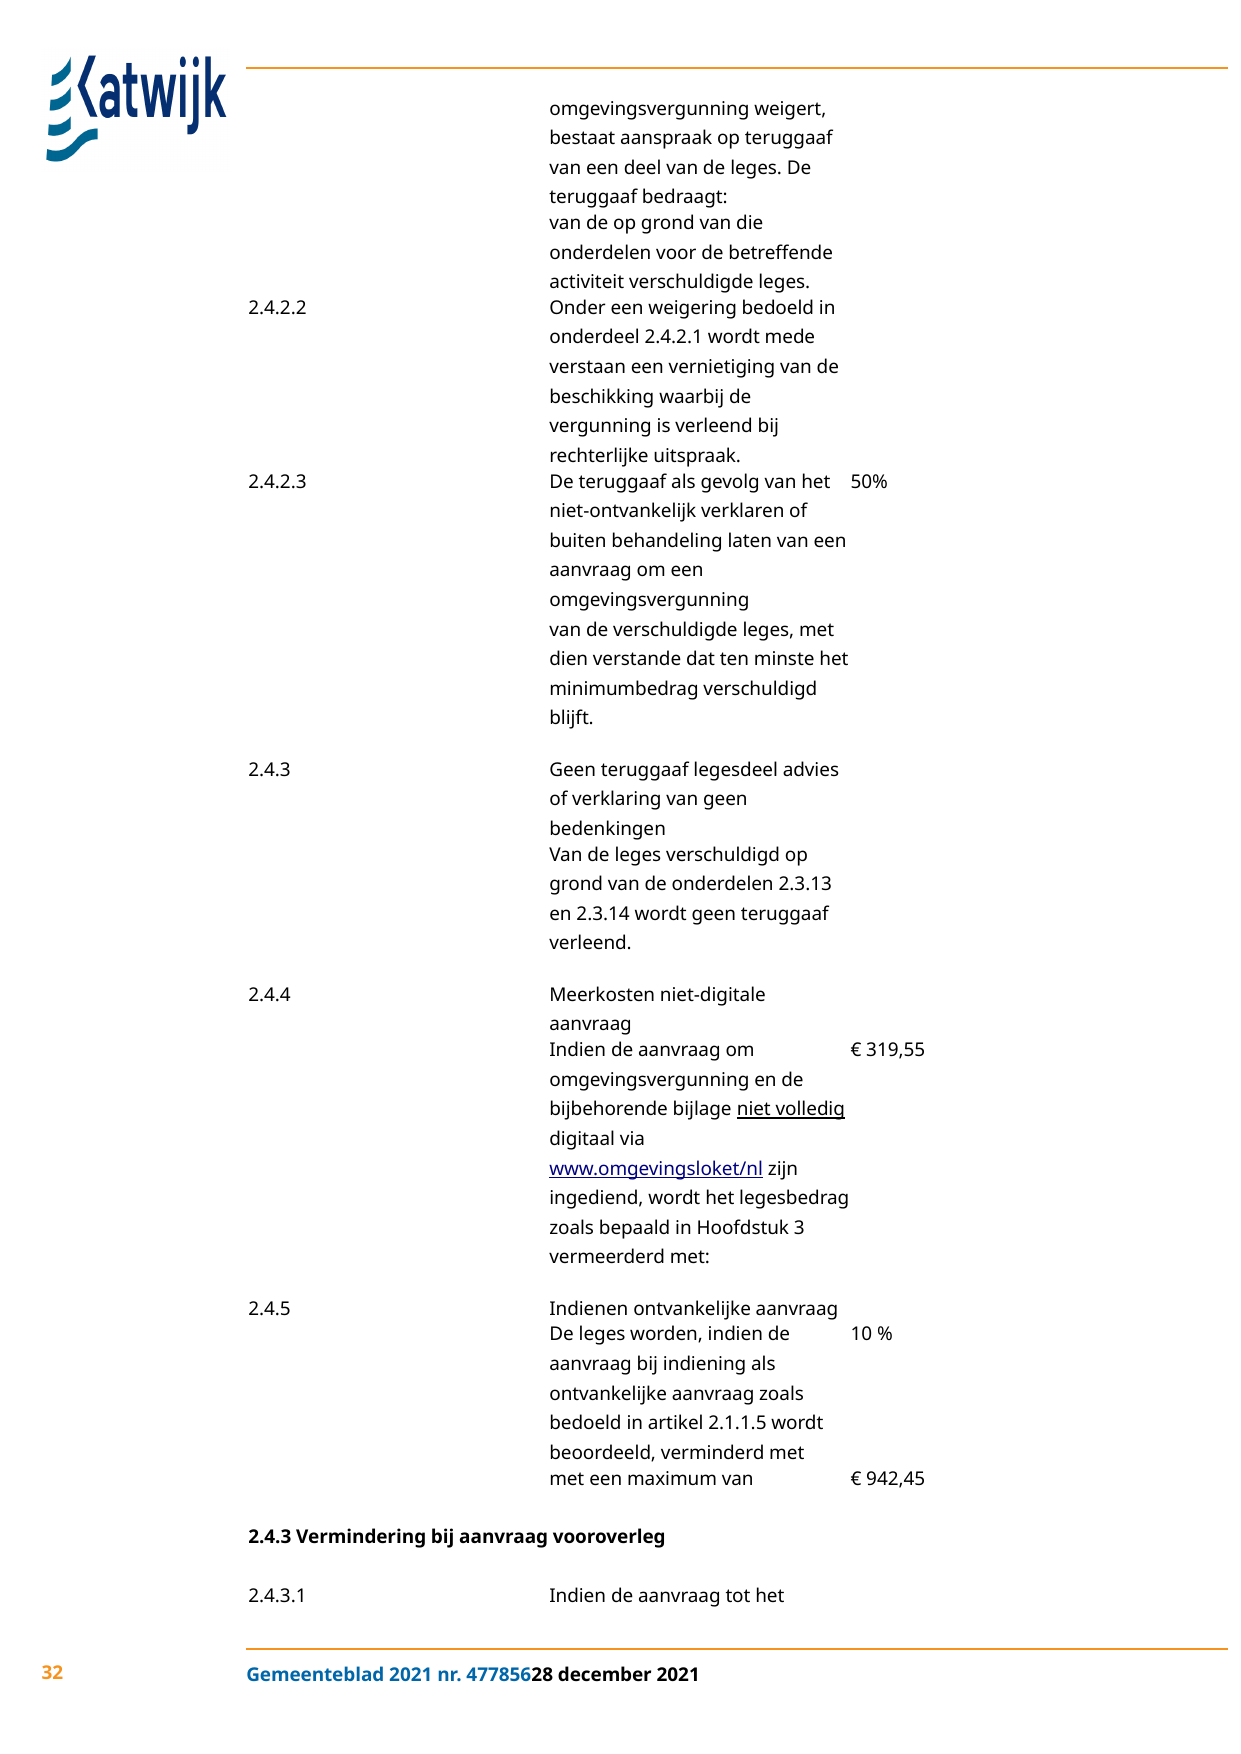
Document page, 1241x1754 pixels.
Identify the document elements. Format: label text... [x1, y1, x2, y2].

table_cell [549, 1269, 850, 1295]
table_cell van de op grond van die onderdelen voor de betreffende activiteit verschuldigde leges. [549, 209, 850, 294]
table_cell [850, 1269, 1152, 1295]
table_cell [549, 955, 850, 981]
table_cell [248, 1269, 549, 1295]
table_cell Geen teruggaaf legesdeel advies of verklaring van geen bedenkingen [549, 756, 850, 841]
table_cell Indien de aanvraag om omgevingsvergunning en de bijbehorende bijlage niet volledig digitaal via www.omgevingsloket/nl zijn ingediend, wordt het legesbedrag zoals bepaald in Hoofdstuk 3 vermeerderd met: [549, 1036, 850, 1269]
table_cell [248, 1465, 549, 1490]
table_cell 2.4.3 [248, 756, 549, 841]
table_cell [850, 294, 1152, 468]
table_cell Van de leges verschuldigd op grond van de onderdelen 2.3.13 en 2.3.14 wordt geen teruggaaf verleend. [549, 841, 850, 955]
table_cell [850, 955, 1152, 981]
table_cell 2.4.5 [248, 1295, 549, 1321]
text 2.4.3 Vermindering bij aanvraag vooroverleg [248, 1523, 1152, 1549]
table_cell [248, 1321, 549, 1465]
table_cell met een maximum van [549, 1465, 850, 1490]
table_cell 2.4.4 [248, 981, 549, 1036]
table_cell [850, 756, 1152, 841]
table_cell [850, 841, 1152, 955]
picture [41, 47, 231, 172]
table_cell 2.4.2.2 [248, 294, 549, 468]
table_cell € 319,55 [850, 1036, 1152, 1269]
table_cell [248, 730, 549, 756]
table_header Indien de aanvraag tot het [549, 1583, 850, 1608]
table_cell [850, 95, 1152, 209]
table_cell [248, 1036, 549, 1269]
table_cell [248, 95, 549, 294]
table_cell 2.4.2.3 [248, 468, 549, 730]
table_cell 10 % [850, 1321, 1152, 1465]
table_cell Onder een weigering bedoeld in onderdeel 2.4.2.1 wordt mede verstaan een vernietiging van de beschikking waarbij de vergunning is verleend bij rechterlijke uitspraak. [549, 294, 850, 468]
table_cell [248, 841, 549, 955]
table_cell Meerkosten niet-digitale aanvraag [549, 981, 850, 1036]
table_cell De leges worden, indien de aanvraag bij indiening als ontvankelijke aanvraag zoals bedoeld in artikel 2.1.1.5 wordt beoordeeld, verminderd met [549, 1321, 850, 1465]
table_cell De teruggaaf als gevolg van het niet-ontvankelijk verklaren of buiten behandeling laten van een aanvraag om een omgevingsvergunning van de verschuldigde leges, met dien verstande dat ten minste het minimumbedrag verschuldigd blijft. [549, 468, 850, 730]
table_cell [549, 730, 850, 756]
table_cell [850, 1295, 1152, 1321]
table_cell [248, 955, 549, 981]
table_header 2.4.3.1 [248, 1583, 549, 1608]
table_cell Indienen ontvankelijke aanvraag [549, 1295, 850, 1321]
table_header [850, 1583, 1152, 1608]
table_cell [850, 730, 1152, 756]
table_cell omgevingsvergunning weigert, bestaat aanspraak op teruggaaf van een deel van de leges. De teruggaaf bedraagt: [549, 95, 850, 209]
table_cell [850, 981, 1152, 1036]
table_cell 50% [850, 468, 1152, 730]
table_cell [850, 209, 1152, 294]
table_cell € 942,45 [850, 1465, 1152, 1490]
